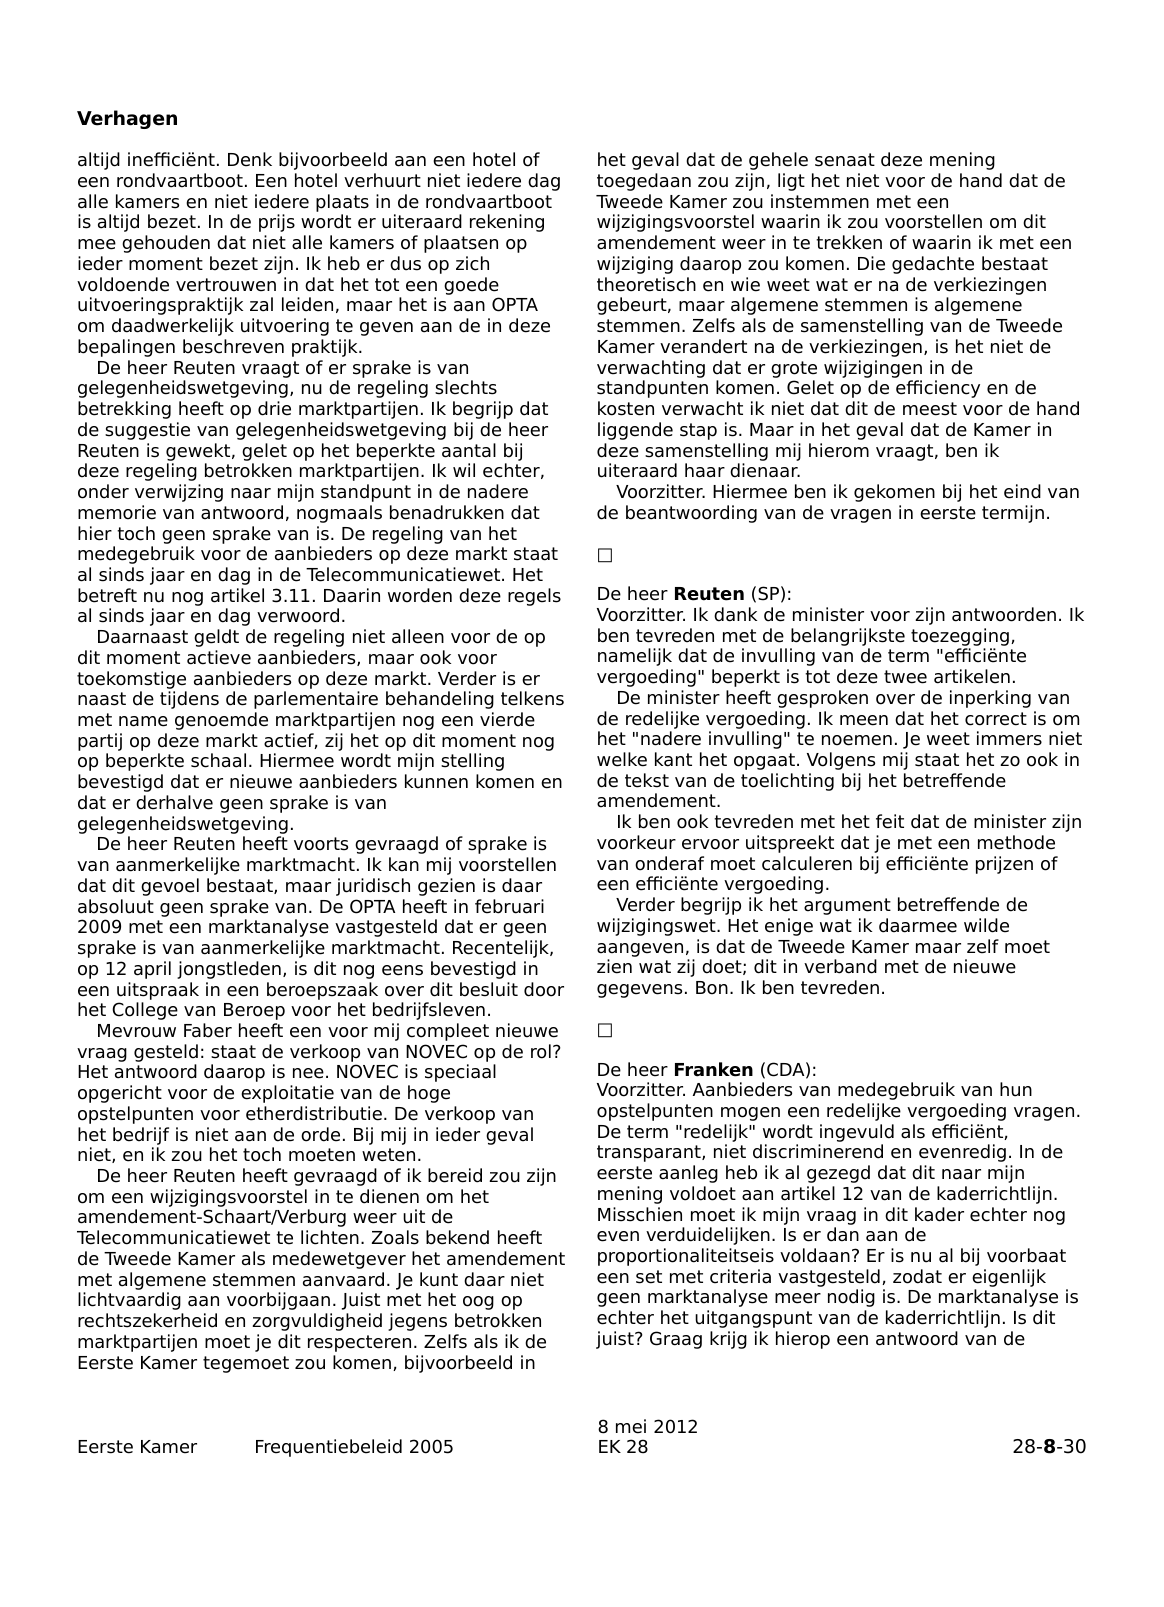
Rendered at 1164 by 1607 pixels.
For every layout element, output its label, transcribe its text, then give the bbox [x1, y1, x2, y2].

text Voorzitter. Aanbieders van medegebruik van hun opstelpunten mogen een redelijke vergoeding vragen. De term "redelijk" wordt ingevuld als efficiënt, transparant, niet discriminerend en evenredig. In de eerste aanleg heb ik al gezegd dat dit naar mijn mening voldoet aan artikel 12 van de kaderrichtlijn. Misschien moet ik mijn vraag in dit kader echter nog even verduidelijken. Is er dan aan de proportionaliteitseis voldaan? Er is nu al bij voorbaat een set met criteria vastgesteld, zodat er eigenlijk geen marktanalyse meer nodig is. De marktanalyse is echter het uitgangspunt van de kaderrichtlijn. Is dit juist? Graag krijg ik hierop een antwoord van de [596, 1080, 1087, 1349]
text Voorzitter. Ik dank de minister voor zijn antwoorden. Ik ben tevreden met de belangrijkste toezegging, namelijk dat de invulling van de term "efficiënte vergoeding" beperkt is tot deze twee artikelen. [596, 605, 1087, 688]
text Verder begrijp ik het argument betreffende de wijzigingswet. Het enige wat ik daarmee wilde aangeven, is dat de Tweede Kamer maar zelf moet zien wat zij doet; dit in verband met de nieuwe gegevens. Bon. Ik ben tevreden. [596, 895, 1087, 999]
text altijd inefficiënt. Denk bijvoorbeeld aan een hotel of een rondvaartboot. Een hotel verhuurt niet iedere dag alle kamers en niet iedere plaats in de rondvaartboot is altijd bezet. In de prijs wordt er uiteraard rekening mee gehouden dat niet alle kamers of plaatsen op ieder moment bezet zijn. Ik heb er dus op zich voldoende vertrouwen in dat het tot een goede uitvoeringspraktijk zal leiden, maar het is aan OPTA om daadwerkelijk uitvoering te geven aan de in deze bepalingen beschreven praktijk. [77, 150, 567, 357]
text □ [596, 1019, 1087, 1039]
text Ik ben ook tevreden met het feit dat de minister zijn voorkeur ervoor uitspreekt dat je met een methode van onderaf moet calculeren bij efficiënte prijzen of een efficiënte vergoeding. [596, 812, 1087, 895]
text De heer Reuten vraagt of er sprake is van gelegenheidswetgeving, nu de regeling slechts betrekking heeft op drie marktpartijen. Ik begrijp dat de suggestie van gelegenheidswetgeving bij de heer Reuten is gewekt, gelet op het beperkte aantal bij deze regeling betrokken marktpartijen. Ik wil echter, onder verwijzing naar mijn standpunt in de nadere memorie van antwoord, nogmaals benadrukken dat hier toch geen sprake van is. De regeling van het medegebruik voor de aanbieders op deze markt staat al sinds jaar en dag in de Telecommunicatiewet. Het betreft nu nog artikel 3.11. Daarin worden deze regels al sinds jaar en dag verwoord. [77, 357, 567, 627]
text Daarnaast geldt de regeling niet alleen voor de op dit moment actieve aanbieders, maar ook voor toekomstige aanbieders op deze markt. Verder is er naast de tijdens de parlementaire behandeling telkens met name genoemde marktpartijen nog een vierde partij op deze markt actief, zij het op dit moment nog op beperkte schaal. Hiermee wordt mijn stelling bevestigd dat er nieuwe aanbieders kunnen komen en dat er derhalve geen sprake is van gelegenheidswetgeving. [77, 627, 567, 834]
text De heer Reuten heeft voorts gevraagd of sprake is van aanmerkelijke marktmacht. Ik kan mij voorstellen dat dit gevoel bestaat, maar juridisch gezien is daar absoluut geen sprake van. De OPTA heeft in februari 2009 met een marktanalyse vastgesteld dat er geen sprake is van aanmerkelijke marktmacht. Recentelijk, op 12 april jongstleden, is dit nog eens bevestigd in een uitspraak in een beroepszaak over dit besluit door het College van Beroep voor het bedrijfsleven. [77, 834, 567, 1021]
text De heer Reuten heeft gevraagd of ik bereid zou zijn om een wijzigingsvoorstel in te dienen om het amendement-Schaart/Verburg weer uit de Telecommunicatiewet te lichten. Zoals bekend heeft de Tweede Kamer als medewetgever het amendement met algemene stemmen aanvaard. Je kunt daar niet lichtvaardig aan voorbijgaan. Juist met het oog op rechtszekerheid en zorgvuldigheid jegens betrokken marktpartijen moet je dit respecteren. Zelfs als ik de Eerste Kamer tegemoet zou komen, bijvoorbeeld in [77, 1166, 567, 1373]
text het geval dat de gehele senaat deze mening toegedaan zou zijn, ligt het niet voor de hand dat de Tweede Kamer zou instemmen met een wijzigingsvoorstel waarin ik zou voorstellen om dit amendement weer in te trekken of waarin ik met een wijziging daarop zou komen. Die gedachte bestaat theoretisch en wie weet wat er na de verkiezingen gebeurt, maar algemene stemmen is algemene stemmen. Zelfs als de samenstelling van de Tweede Kamer verandert na de verkiezingen, is het niet de verwachting dat er grote wijzigingen in de standpunten komen. Gelet op de efficiency en de kosten verwacht ik niet dat dit de meest voor de hand liggende stap is. Maar in het geval dat de Kamer in deze samenstelling mij hierom vraagt, ben ik uiteraard haar dienaar. [596, 150, 1087, 482]
text De heer Reuten (SP): [596, 584, 1087, 605]
text Mevrouw Faber heeft een voor mij compleet nieuwe vraag gesteld: staat de verkoop van NOVEC op de rol? Het antwoord daarop is nee. NOVEC is speciaal opgericht voor de exploitatie van de hoge opstelpunten voor etherdistributie. De verkoop van het bedrijf is niet aan de orde. Bij mij in ieder geval niet, en ik zou het toch moeten weten. [77, 1021, 567, 1166]
text □ [596, 543, 1087, 564]
text De minister heeft gesproken over de inperking van de redelijke vergoeding. Ik meen dat het correct is om het "nadere invulling" te noemen. Je weet immers niet welke kant het opgaat. Volgens mij staat het zo ook in de tekst van de toelichting bij het betreffende amendement. [596, 688, 1087, 812]
text De heer Franken (CDA): [596, 1059, 1087, 1080]
text Voorzitter. Hiermee ben ik gekomen bij het eind van de beantwoording van de vragen in eerste termijn. [596, 482, 1087, 523]
